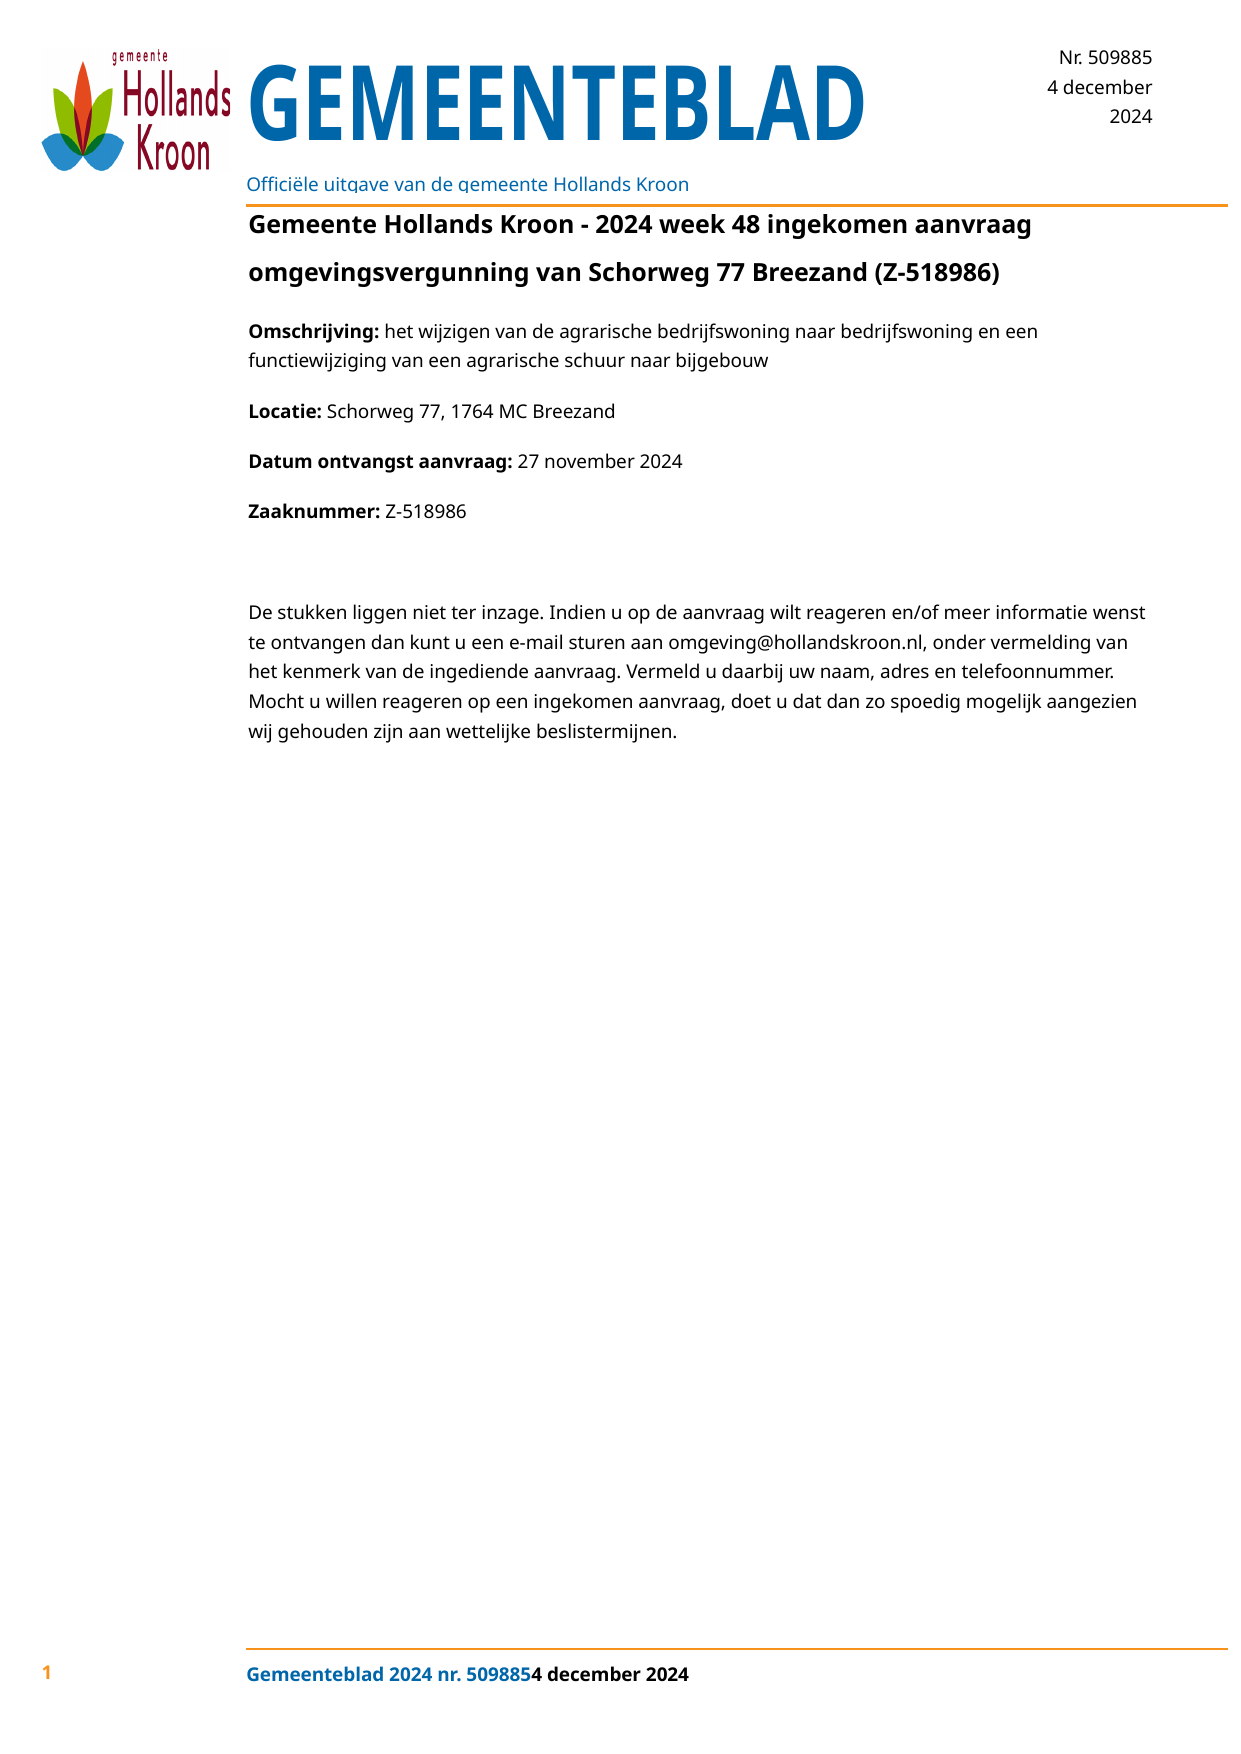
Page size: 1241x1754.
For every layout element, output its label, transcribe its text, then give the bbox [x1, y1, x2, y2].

text Gemeente Hollands Kroon - 2024 week 48 ingekomen aanvraag omgevingsvergunning van Schorweg 77 Breezand (Z-518986) [248, 207, 1152, 288]
text Locatie: Schorweg 77, 1764 MC Breezand [248, 398, 1152, 424]
text Datum ontvangst aanvraag: 27 november 2024 [248, 448, 1152, 474]
text Omschrijving: het wijzigen van de agrarische bedrijfswoning naar bedrijfswoning en een functiewijziging van een agrarische schuur naar bijgebouw [248, 318, 1152, 373]
text Zaaknummer: Z-518986 [248, 499, 1152, 524]
text De stukken liggen niet ter inzage. Indien u op de aanvraag wilt reageren en/of meer informatie wenst te ontvangen dan kunt u een e-mail sturen aan omgeving@hollandskroon.nl, onder vermelding van het kenmerk van de ingediende aanvraag. Vermeld u daarbij uw naam, adres en telefoonnummer. Mocht u willen reageren op een ingekomen aanvraag, doet u dat dan zo spoedig mogelijk aangezien wij gehouden zijn aan wettelijke beslistermijnen. [248, 599, 1152, 744]
picture [41, 47, 231, 172]
